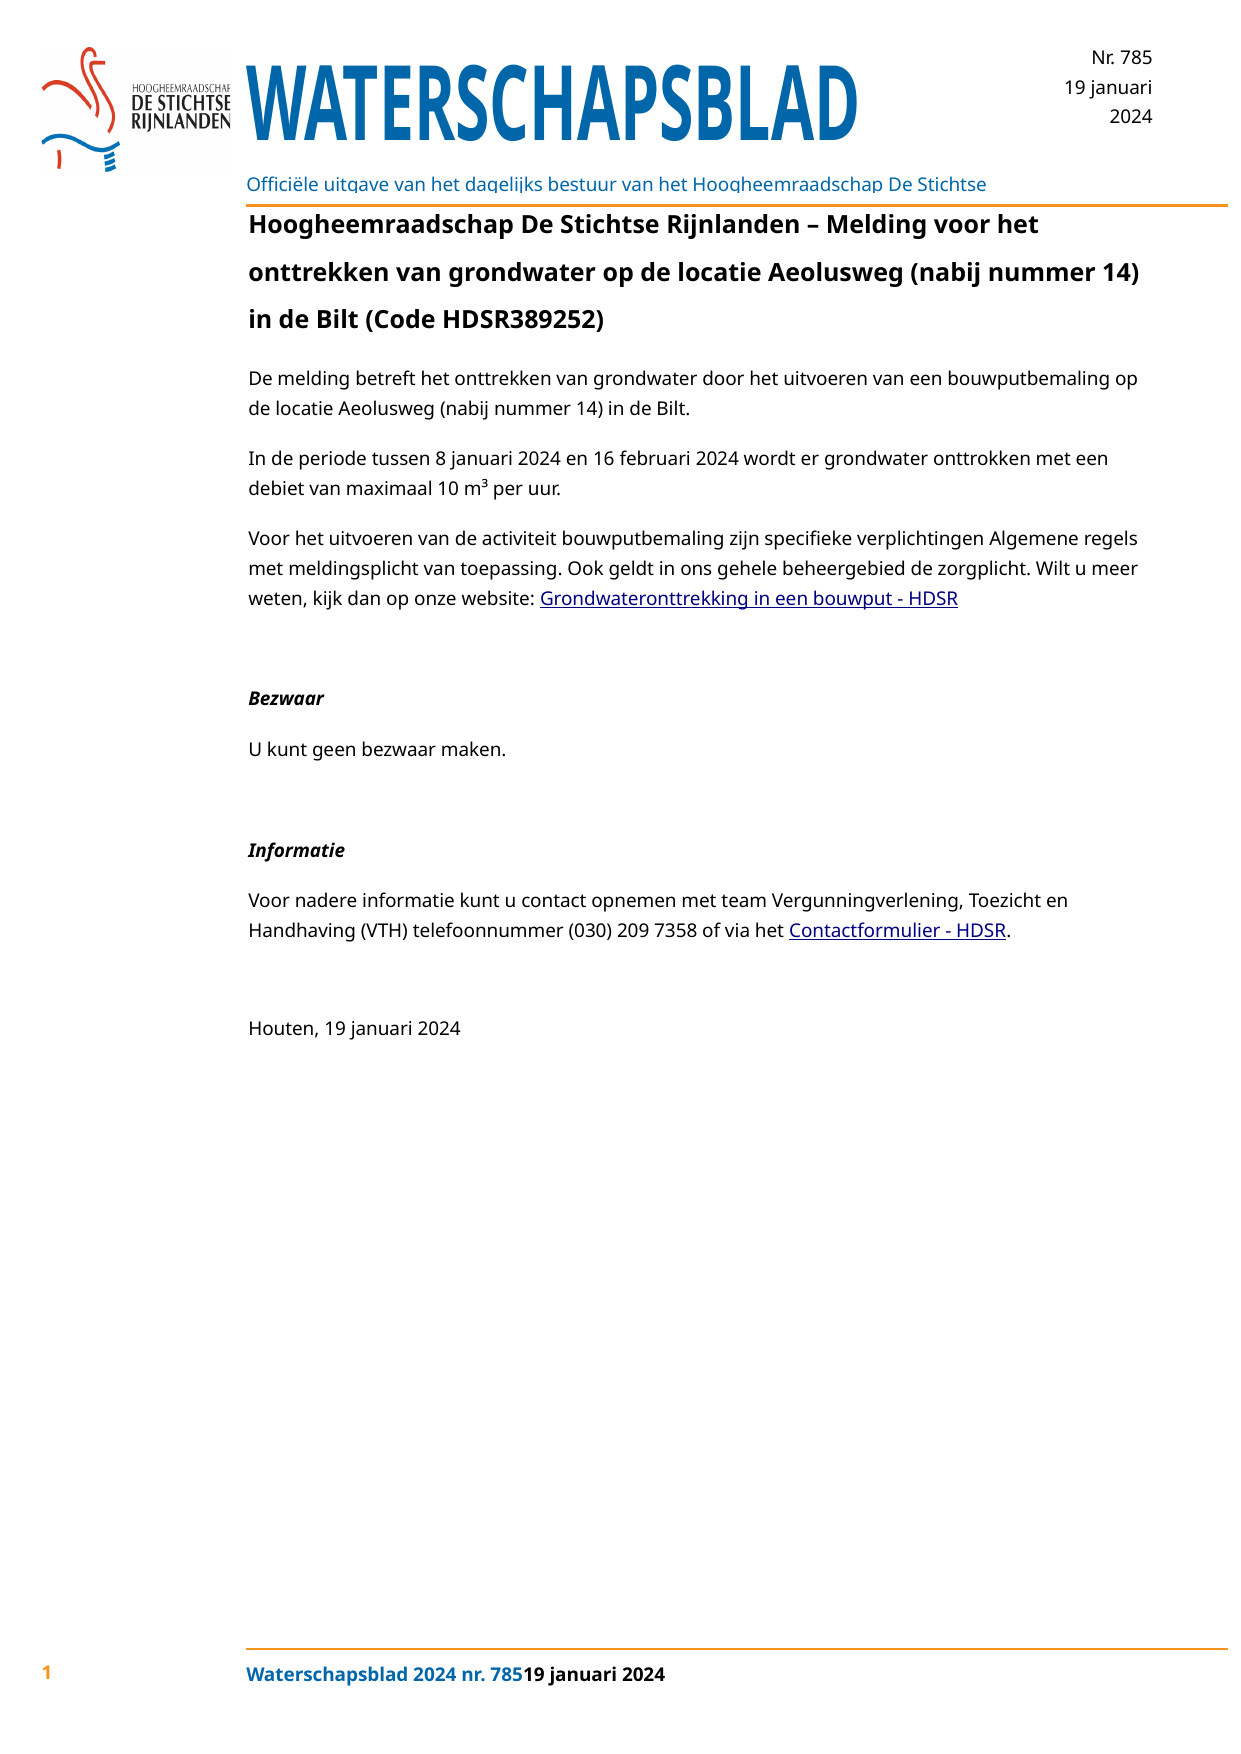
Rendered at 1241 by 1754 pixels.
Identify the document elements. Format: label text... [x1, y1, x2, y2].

text Informatie [248, 837, 1152, 862]
picture [41, 47, 231, 172]
text Bezwaar [248, 686, 1152, 711]
text De melding betreft het onttrekken van grondwater door het uitvoeren van een bouwputbemaling op de locatie Aeolusweg (nabij nummer 14) in de Bilt. [248, 366, 1152, 421]
text In de periode tussen 8 januari 2024 en 16 februari 2024 wordt er grondwater onttrokken met een debiet van maximaal 10 m³ per uur. [248, 446, 1152, 501]
text Voor het uitvoeren van de activiteit bouwputbemaling zijn specifieke verplichtingen Algemene regels met meldingsplicht van toepassing. Ook geldt in ons gehele beheergebied de zorgplicht. Wilt u meer weten, kijk dan op onze website: Grondwateronttrekking in een bouwput - HDSR [248, 526, 1152, 610]
text U kunt geen bezwaar maken. [248, 736, 1152, 762]
text Houten, 19 januari 2024 [248, 1015, 1152, 1041]
text Voor nadere informatie kunt u contact opnemen met team Vergunningverlening, Toezicht en Handhaving (VTH) telefoonnummer (030) 209 7358 of via het Contactformulier - HDSR. [248, 887, 1152, 942]
text Hoogheemraadschap De Stichtse Rijnlanden – Melding voor het onttrekken van grondwater op de locatie Aeolusweg (nabij nummer 14) in de Bilt (Code HDSR389252) [248, 207, 1152, 336]
